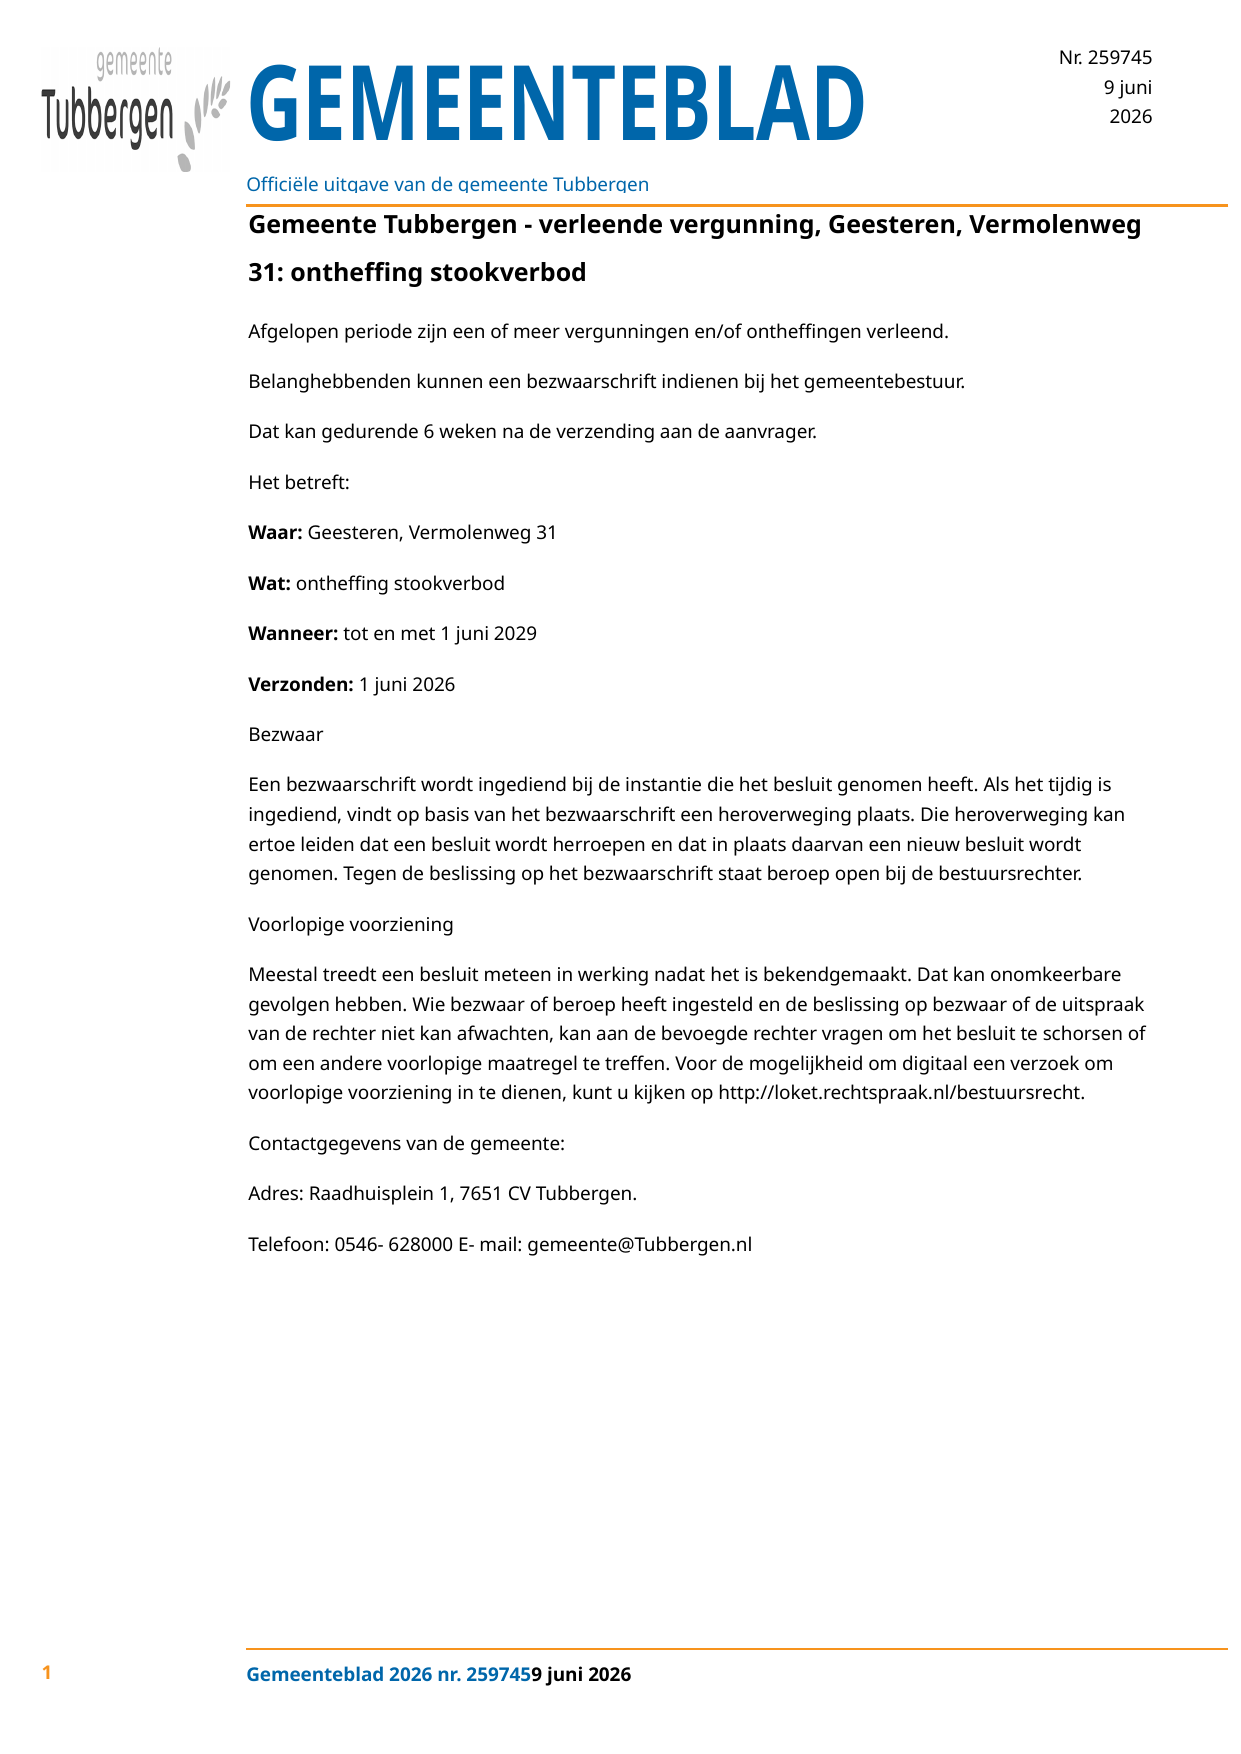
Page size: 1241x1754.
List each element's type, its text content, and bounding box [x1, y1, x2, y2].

text Het betreft: [248, 469, 1152, 495]
text Belanghebbenden kunnen een bezwaarschrift indienen bij het gemeentebestuur. [248, 368, 1152, 394]
text Telefoon: 0546- 628000 E- mail: gemeente@Tubbergen.nl [248, 1231, 1152, 1257]
text Bezwaar [248, 721, 1152, 747]
text Verzonden: 1 juni 2026 [248, 671, 1152, 697]
text Voorlopige voorziening [248, 911, 1152, 937]
text Wanneer: tot en met 1 juni 2029 [248, 620, 1152, 646]
text Gemeente Tubbergen - verleende vergunning, Geesteren, Vermolenweg 31: ontheffing stookverbod [248, 207, 1152, 288]
text Wat: ontheffing stookverbod [248, 570, 1152, 596]
picture [41, 47, 231, 172]
text Adres: Raadhuisplein 1, 7651 CV Tubbergen. [248, 1180, 1152, 1206]
text Contactgegevens van de gemeente: [248, 1130, 1152, 1156]
text Meestal treedt een besluit meteen in werking nadat het is bekendgemaakt. Dat kan onomkeerbare gevolgen hebben. Wie bezwaar of beroep heeft ingesteld en de beslissing op bezwaar of de uitspraak van de rechter niet kan afwachten, kan aan de bevoegde rechter vragen om het besluit te schorsen of om een andere voorlopige maatregel te treffen. Voor de mogelijkheid om digitaal een verzoek om voorlopige voorziening in te dienen, kunt u kijken op http://loket.rechtspraak.nl/bestuursrecht. [248, 961, 1152, 1105]
text Waar: Geesteren, Vermolenweg 31 [248, 519, 1152, 545]
text Afgelopen periode zijn een of meer vergunningen en/of ontheffingen verleend. [248, 318, 1152, 344]
text Dat kan gedurende 6 weken na de verzending aan de aanvrager. [248, 419, 1152, 444]
text Een bezwaarschrift wordt ingediend bij de instantie die het besluit genomen heeft. Als het tijdig is ingediend, vindt op basis van het bezwaarschrift een heroverweging plaats. Die heroverweging kan ertoe leiden dat een besluit wordt herroepen en dat in plaats daarvan een nieuw besluit wordt genomen. Tegen de beslissing op het bezwaarschrift staat beroep open bij de bestuursrechter. [248, 772, 1152, 886]
